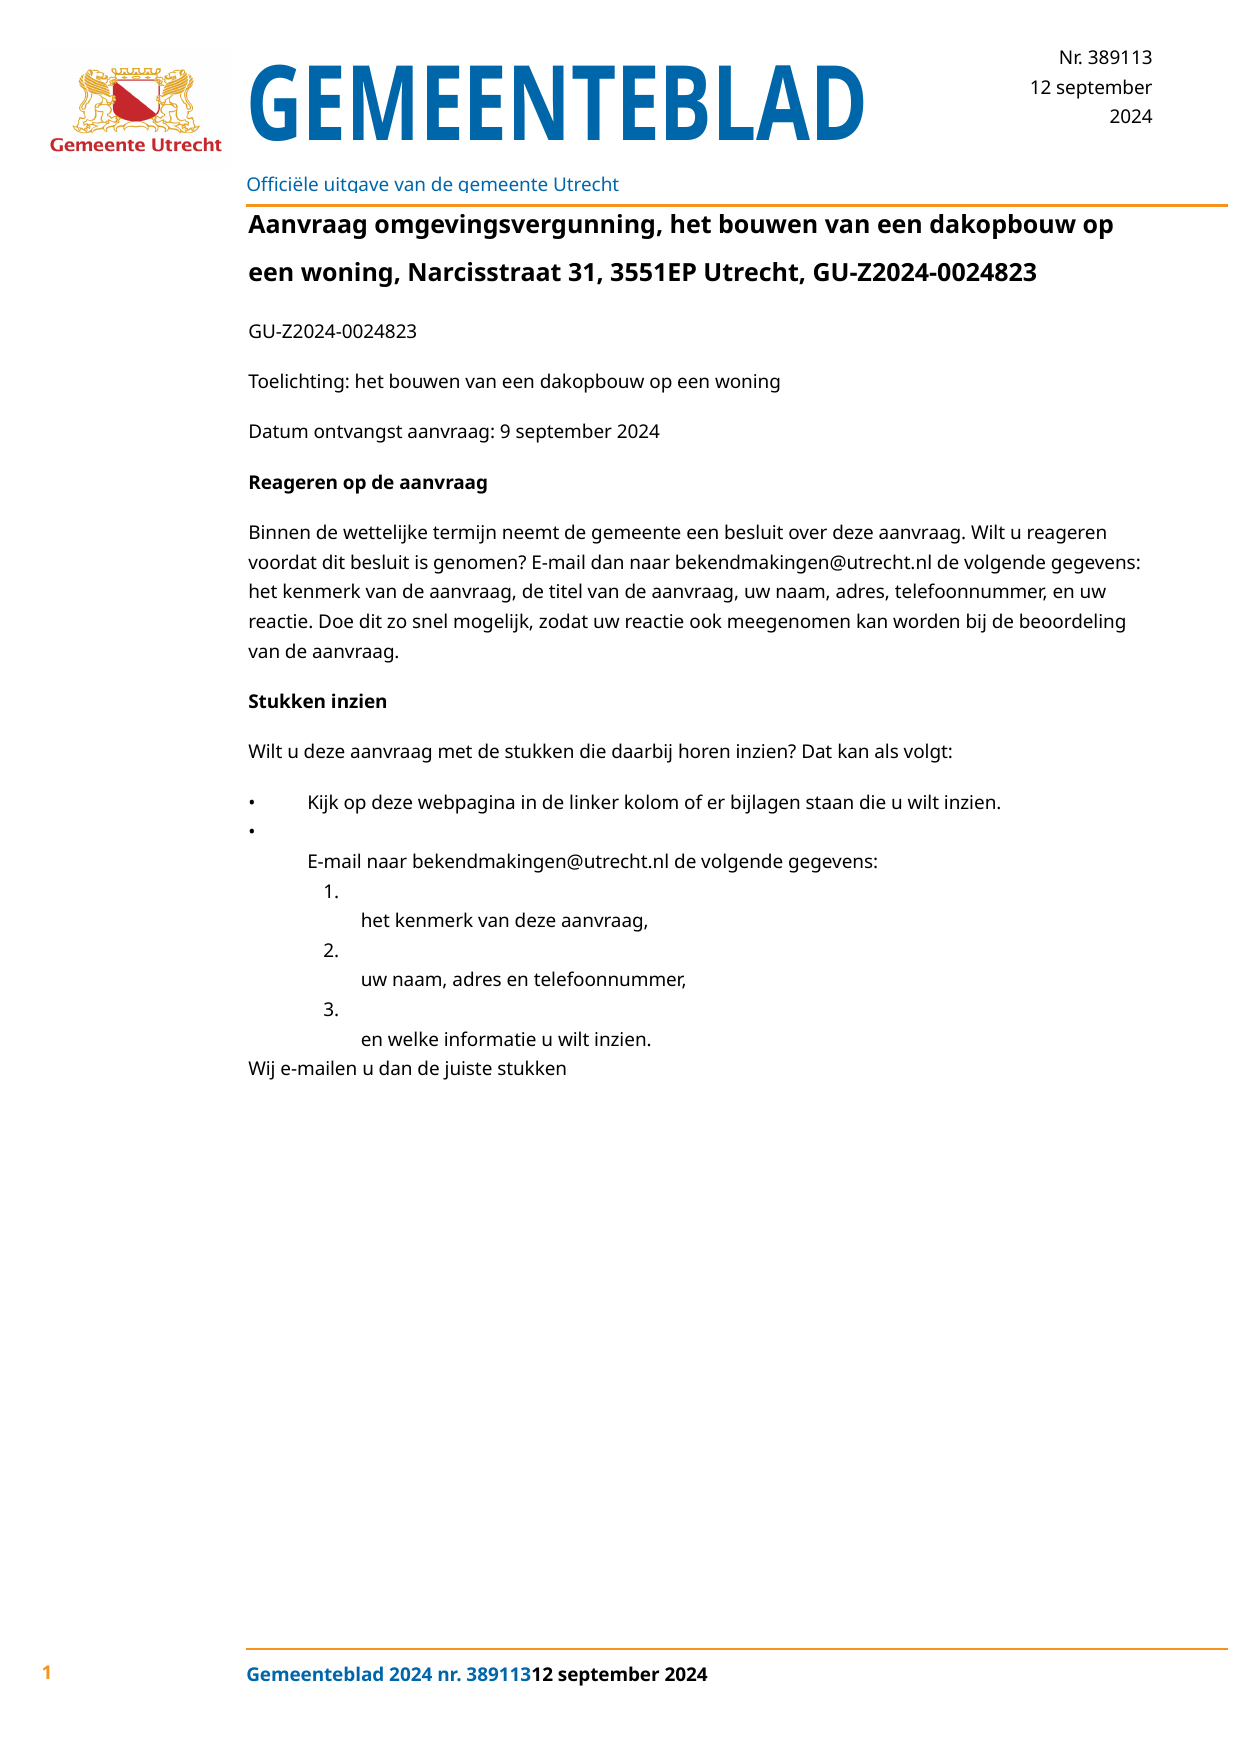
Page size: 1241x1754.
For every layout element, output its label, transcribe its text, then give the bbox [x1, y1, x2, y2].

list Kijk op deze webpagina in de linker kolom of er bijlagen staan die u wilt inzien. [248, 789, 1152, 815]
picture [41, 47, 231, 172]
text Wilt u deze aanvraag met de stukken die daarbij horen inzien? Dat kan als volgt: [248, 739, 1152, 764]
list E-mail naar bekendmakingen@utrecht.nl de volgende gegevens: [248, 848, 1152, 874]
text Datum ontvangst aanvraag: 9 september 2024 [248, 419, 1152, 444]
list het kenmerk van deze aanvraag, [323, 907, 1152, 933]
text Toelichting: het bouwen van een dakopbouw op een woning [248, 368, 1152, 394]
text Stukken inzien [248, 688, 1152, 714]
list en welke informatie u wilt inzien. [323, 1026, 1152, 1052]
text GU-Z2024-0024823 [248, 318, 1152, 344]
text Binnen de wettelijke termijn neemt de gemeente een besluit over deze aanvraag. Wilt u reageren voordat dit besluit is genomen? E-mail dan naar bekendmakingen@utrecht.nl de volgende gegevens: het kenmerk van de aanvraag, de titel van de aanvraag, uw naam, adres, telefoonnummer, en uw reactie. Doe dit zo snel mogelijk, zodat uw reactie ook meegenomen kan worden bij de beoordeling van de aanvraag. [248, 519, 1152, 664]
text Reageren op de aanvraag [248, 469, 1152, 495]
text Wij e-mailen u dan de juiste stukken [248, 1055, 1152, 1081]
list uw naam, adres en telefoonnummer, [323, 967, 1152, 992]
text Aanvraag omgevingsvergunning, het bouwen van een dakopbouw op een woning, Narcisstraat 31, 3551EP Utrecht, GU-Z2024-0024823 [248, 207, 1152, 288]
